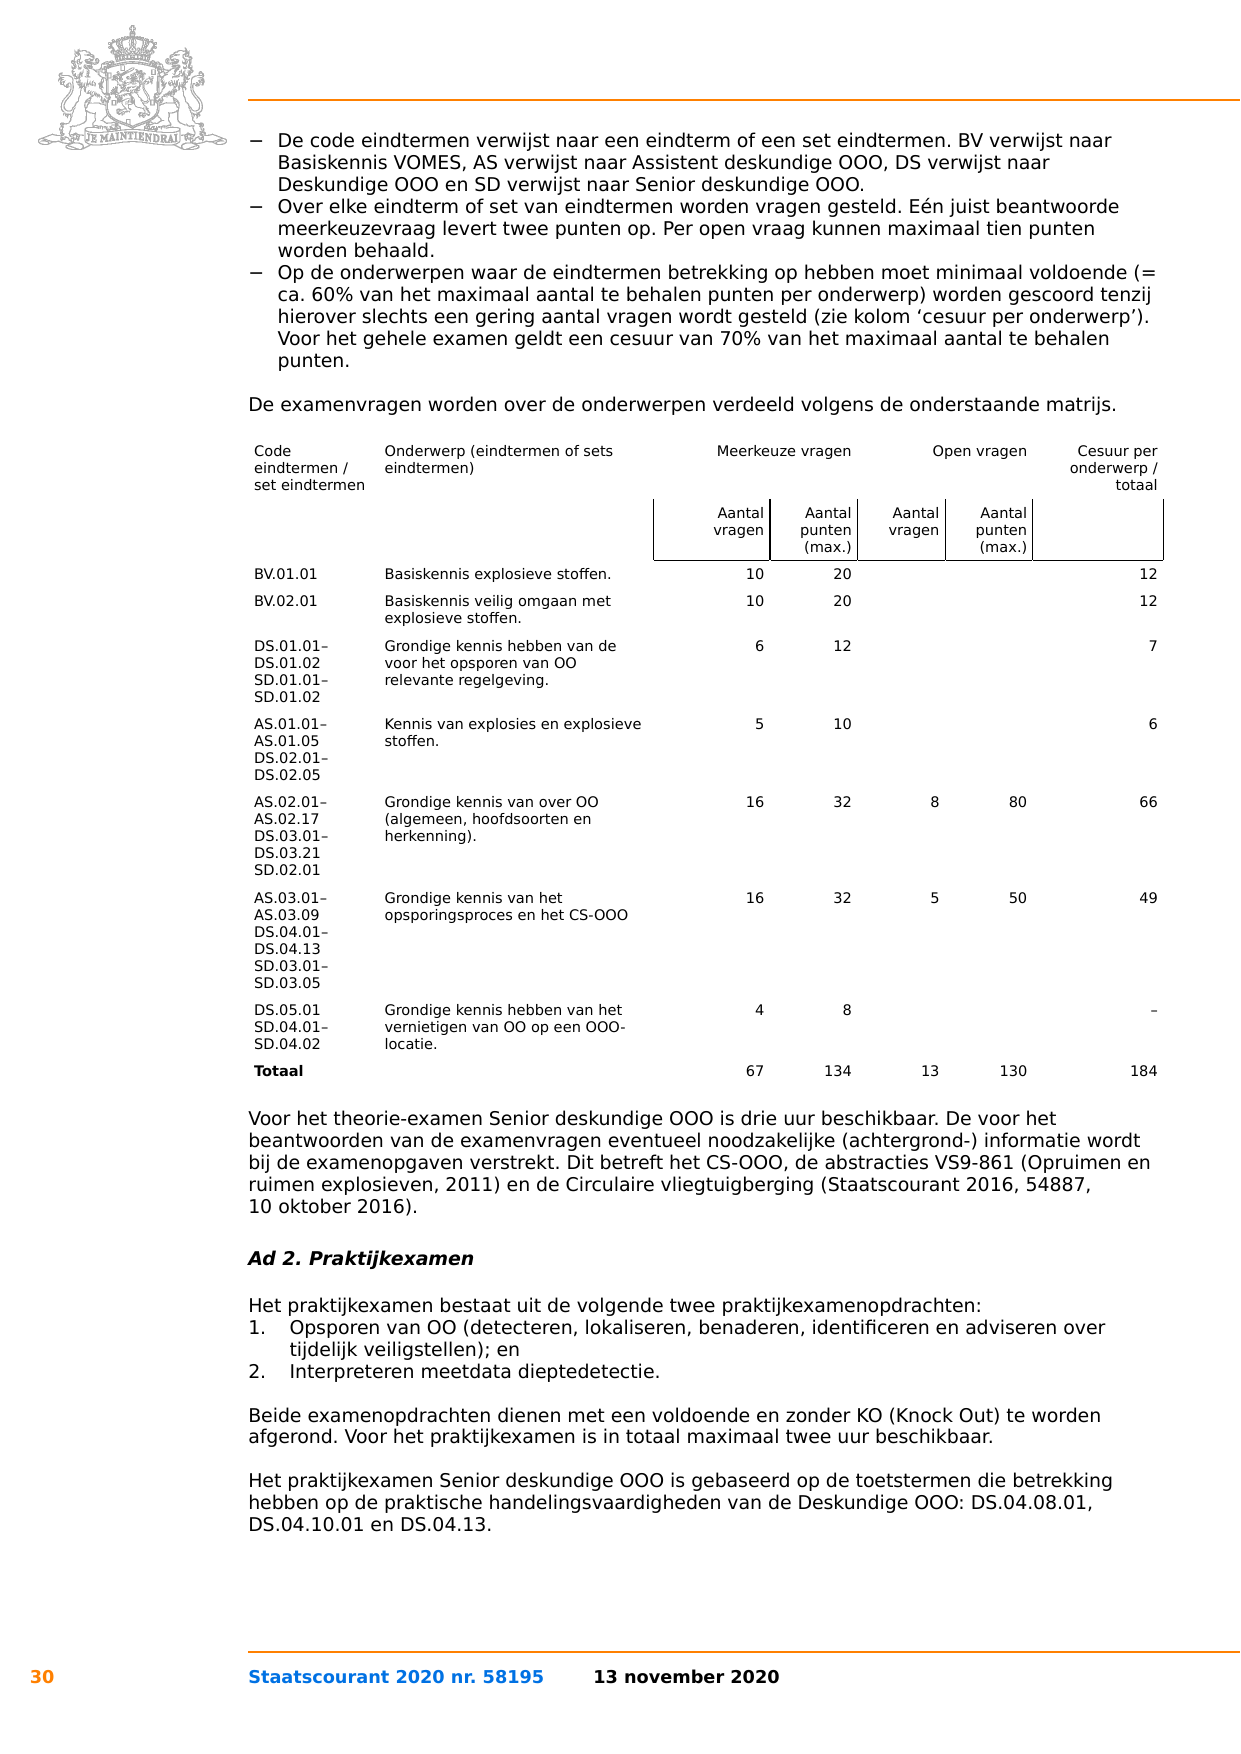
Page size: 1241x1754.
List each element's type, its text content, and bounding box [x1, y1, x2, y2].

table_cell 10 [654, 589, 769, 632]
table_cell 16 [654, 790, 769, 884]
table_cell Grondige kennis van het opsporingsproces en het CS-OOO [379, 885, 653, 996]
text − Op de onderwerpen waar de eindtermen betrekking op hebben moet minimaal voldoende (= ca. 60% van het maximaal aantal te behalen punten per onderwerp) worden gescoord tenzij hierover slechts een gering aantal vragen wordt gesteld (zie kolom ‘cesuur per onderwerp’). Voor het gehele examen geldt een cesuur van 70% van het maximaal aantal te behalen punten. [248, 262, 1163, 372]
text Voor het theorie-examen Senior deskundige OOO is drie uur beschikbaar. De voor het beantwoorden van de examenvragen eventueel noodzakelijke (achtergrond-) informatie wordt bij de examenopgaven verstrekt. Dit betreft het CS-OOO, de abstracties VS9-861 (Opruimen en ruimen explosieven, 2011) en de Circulaire vliegtuigberging (Staatscourant 2016, 54887, 10 oktober 2016). [248, 1108, 1163, 1218]
text − De code eindtermen verwijst naar een eindterm of een set eindtermen. BV verwijst naar Basiskennis VOMES, AS verwijst naar Assistent deskundige OOO, DS verwijst naar Deskundige OOO en SD verwijst naar Senior deskundige OOO. [248, 130, 1163, 196]
table_cell 184 [1033, 1059, 1163, 1085]
text 2. Interpreteren meetdata dieptedetectie. [248, 1361, 1163, 1383]
table_cell 10 [654, 561, 769, 587]
table_cell Basiskennis veilig omgaan met explosieve stoffen. [379, 589, 653, 632]
table_cell 13 [858, 1059, 945, 1085]
table_cell 12 [1033, 589, 1163, 632]
table_header Meerkeuze vragen [654, 439, 857, 499]
table_cell 49 [1033, 885, 1163, 996]
table_cell 80 [946, 790, 1032, 884]
text Het praktijkexamen bestaat uit de volgende twee praktijkexamenopdrachten: [248, 1295, 1163, 1317]
picture [38, 25, 227, 150]
table_cell 7 [1033, 633, 1163, 710]
table_cell 66 [1033, 790, 1163, 884]
table_cell 5 [654, 711, 769, 788]
table_cell DS.01.01– DS.01.02 SD.01.01– SD.01.02 [249, 633, 378, 710]
table_cell 12 [771, 633, 857, 710]
table_cell BV.02.01 [249, 589, 378, 632]
table_header Onderwerp (eindtermen of sets eindtermen) [379, 439, 653, 560]
table_cell 6 [1033, 711, 1163, 788]
text De examenvragen worden over de onderwerpen verdeeld volgens de onderstaande matrijs. [248, 393, 1163, 416]
table_header Open vragen [858, 439, 1032, 499]
table_cell Kennis van explosies en explosieve stoffen. [379, 711, 653, 788]
table_cell Grondige kennis hebben van de voor het opsporen van OO relevante regelgeving. [379, 633, 653, 710]
table_cell 4 [654, 997, 769, 1057]
table_cell 32 [771, 790, 857, 884]
table_cell DS.05.01 SD.04.01–SD.04.02 [249, 997, 378, 1057]
table_cell Grondige kennis hebben van het vernietigen van OO op een OOO-locatie. [379, 997, 653, 1057]
table_cell [1033, 500, 1163, 560]
table_cell [946, 589, 1032, 632]
table_cell [858, 997, 945, 1057]
table_cell 20 [771, 589, 857, 632]
table_cell Grondige kennis van over OO (algemeen, hoofdsoorten en herkenning). [379, 790, 653, 884]
text Beide examenopdrachten dienen met een voldoende en zonder KO (Knock Out) te worden afgerond. Voor het praktijkexamen is in totaal maximaal twee uur beschikbaar. [248, 1404, 1163, 1448]
table_cell [946, 711, 1032, 788]
table_cell 8 [771, 997, 857, 1057]
table_cell 50 [946, 885, 1032, 996]
table_cell AS.01.01–AS.01.05 DS.02.01– DS.02.05 [249, 711, 378, 788]
table_cell [858, 711, 945, 788]
table_cell Basiskennis explosieve stoffen. [379, 561, 653, 587]
table_header Code eindtermen / set eindtermen [249, 439, 378, 560]
table_header Cesuur per onderwerp / totaal [1033, 439, 1163, 499]
table_cell Totaal [249, 1059, 653, 1085]
table_cell [946, 561, 1032, 587]
table_cell Aantal punten (max.) [946, 500, 1032, 560]
table_cell 5 [858, 885, 945, 996]
table_cell 134 [771, 1059, 857, 1085]
table_cell 20 [771, 561, 857, 587]
table_cell 8 [858, 790, 945, 884]
table_cell [858, 633, 945, 710]
table_cell [946, 997, 1032, 1057]
table_cell 32 [771, 885, 857, 996]
table_cell – [1033, 997, 1163, 1057]
table_cell 67 [654, 1059, 769, 1085]
table_cell 130 [946, 1059, 1032, 1085]
table_cell 6 [654, 633, 769, 710]
table_cell [946, 633, 1032, 710]
table_cell Aantal punten (max.) [771, 500, 857, 560]
text Het praktijkexamen Senior deskundige OOO is gebaseerd op de toetstermen die betrekking hebben op de praktische handelingsvaardigheden van de Deskundige OOO: DS.04.08.01, DS.04.10.01 en DS.04.13. [248, 1470, 1163, 1536]
table_cell AS.02.01–AS.02.17 DS.03.01– DS.03.21 SD.02.01 [249, 790, 378, 884]
table_cell [858, 561, 945, 587]
table_cell [858, 589, 945, 632]
table_cell 10 [771, 711, 857, 788]
table_cell BV.01.01 [249, 561, 378, 587]
table_cell Aantal vragen [654, 500, 769, 560]
table_cell AS.03.01–AS.03.09 DS.04.01– DS.04.13 SD.03.01– SD.03.05 [249, 885, 378, 996]
table_cell 16 [654, 885, 769, 996]
subtitle Ad 2. Praktijkexamen [248, 1248, 1163, 1270]
text 1. Opsporen van OO (detecteren, lokaliseren, benaderen, identificeren en adviseren over tijdelijk veiligstellen); en [248, 1317, 1163, 1361]
text − Over elke eindterm of set van eindtermen worden vragen gesteld. Eén juist beantwoorde meerkeuzevraag levert twee punten op. Per open vraag kunnen maximaal tien punten worden behaald. [248, 196, 1163, 262]
table_cell Aantal vragen [858, 500, 945, 560]
table_cell 12 [1033, 561, 1163, 587]
